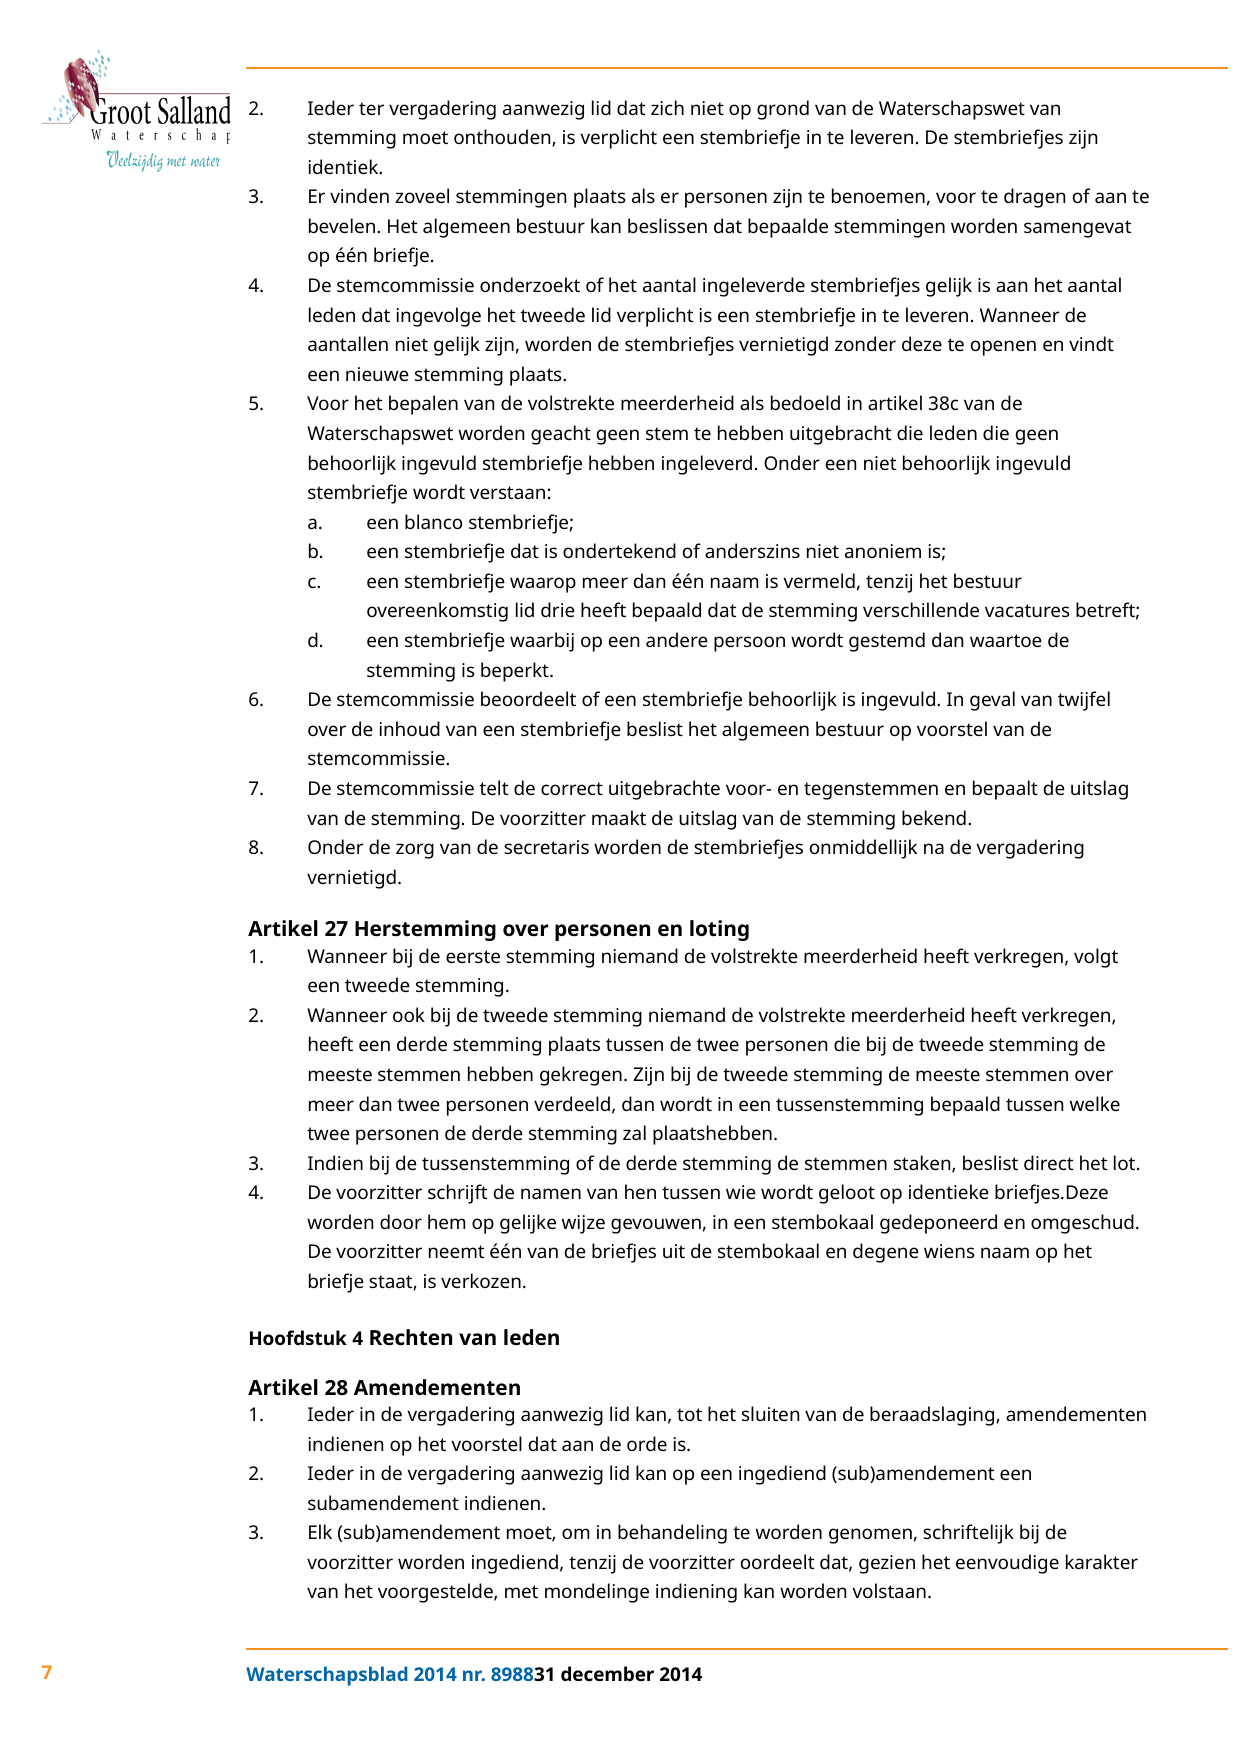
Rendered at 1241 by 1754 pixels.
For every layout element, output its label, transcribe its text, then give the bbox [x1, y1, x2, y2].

list De stemcommissie onderzoekt of het aantal ingeleverde stembriefjes gelijk is aan het aantal leden dat ingevolge het tweede lid verplicht is een stembriefje in te leveren. Wanneer de aantallen niet gelijk zijn, worden de stembriefjes vernietigd zonder deze te openen en vindt een nieuwe stemming plaats. [248, 272, 1152, 387]
text Hoofdstuk 4 Rechten van leden [248, 1323, 1152, 1352]
list Ieder ter vergadering aanwezig lid dat zich niet op grond van de Waterschapswet van stemming moet onthouden, is verplicht een stembriefje in te leveren. De stembriefjes zijn identiek. [248, 95, 1152, 180]
list Wanneer ook bij de tweede stemming niemand de volstrekte meerderheid heeft verkregen, heeft een derde stemming plaats tussen de twee personen die bij de tweede stemming de meeste stemmen hebben gekregen. Zijn bij de tweede stemming de meeste stemmen over meer dan twee personen verdeeld, dan wordt in een tussenstemming bepaald tussen welke twee personen de derde stemming zal plaatshebben. [248, 1002, 1152, 1146]
list Ieder in de vergadering aanwezig lid kan, tot het sluiten van de beraadslaging, amendementen indienen op het voorstel dat aan de orde is. [248, 1401, 1152, 1457]
list De stemcommissie telt de correct uitgebrachte voor- en tegenstemmen en bepaalt de uitslag van de stemming. De voorzitter maakt de uitslag van de stemming bekend. [248, 775, 1152, 831]
list Indien bij de tussenstemming of de derde stemming de stemmen staken, beslist direct het lot. [248, 1150, 1152, 1176]
list De voorzitter schrijft de namen van hen tussen wie wordt geloot op identieke briefjes.Deze worden door hem op gelijke wijze gevouwen, in een stembokaal gedeponeerd en omgeschud. De voorzitter neemt één van de briefjes uit de stembokaal en degene wiens naam op het briefje staat, is verkozen. [248, 1179, 1152, 1294]
list Onder de zorg van de secretaris worden de stembriefjes onmiddellijk na de vergadering vernietigd. [248, 834, 1152, 890]
text Artikel 27 Herstemming over personen en loting [248, 914, 1152, 943]
list Voor het bepalen van de volstrekte meerderheid als bedoeld in artikel 38c van de Waterschapswet worden geacht geen stem te hebben uitgebracht die leden die geen behoorlijk ingevuld stembriefje hebben ingeleverd. Onder een niet behoorlijk ingevuld stembriefje wordt verstaan: [248, 391, 1152, 505]
list een stembriefje dat is ondertekend of anderszins niet anoniem is; [307, 538, 1152, 564]
list een stembriefje waarbij op een andere persoon wordt gestemd dan waartoe de stemming is beperkt. [307, 627, 1152, 683]
list De stemcommissie beoordeelt of een stembriefje behoorlijk is ingevuld. In geval van twijfel over de inhoud van een stembriefje beslist het algemeen bestuur op voorstel van de stemcommissie. [248, 686, 1152, 771]
list Elk (sub)amendement moet, om in behandeling te worden genomen, schriftelijk bij de voorzitter worden ingediend, tenzij de voorzitter oordeelt dat, gezien het eenvoudige karakter van het voorgestelde, met mondelinge indiening kan worden volstaan. [248, 1519, 1152, 1604]
list een blanco stembriefje; [307, 509, 1152, 535]
text Artikel 28 Amendementen [248, 1373, 1152, 1401]
list Wanneer bij de eerste stemming niemand de volstrekte meerderheid heeft verkregen, volgt een tweede stemming. [248, 943, 1152, 998]
list Er vinden zoveel stemmingen plaats als er personen zijn te benoemen, voor te dragen of aan te bevelen. Het algemeen bestuur kan beslissen dat bepaalde stemmingen worden samengevat op één briefje. [248, 183, 1152, 268]
list Ieder in de vergadering aanwezig lid kan op een ingediend (sub)amendement een subamendement indienen. [248, 1460, 1152, 1516]
picture [41, 47, 231, 172]
list een stembriefje waarop meer dan één naam is vermeld, tenzij het bestuur overeenkomstig lid drie heeft bepaald dat de stemming verschillende vacatures betreft; [307, 568, 1152, 623]
